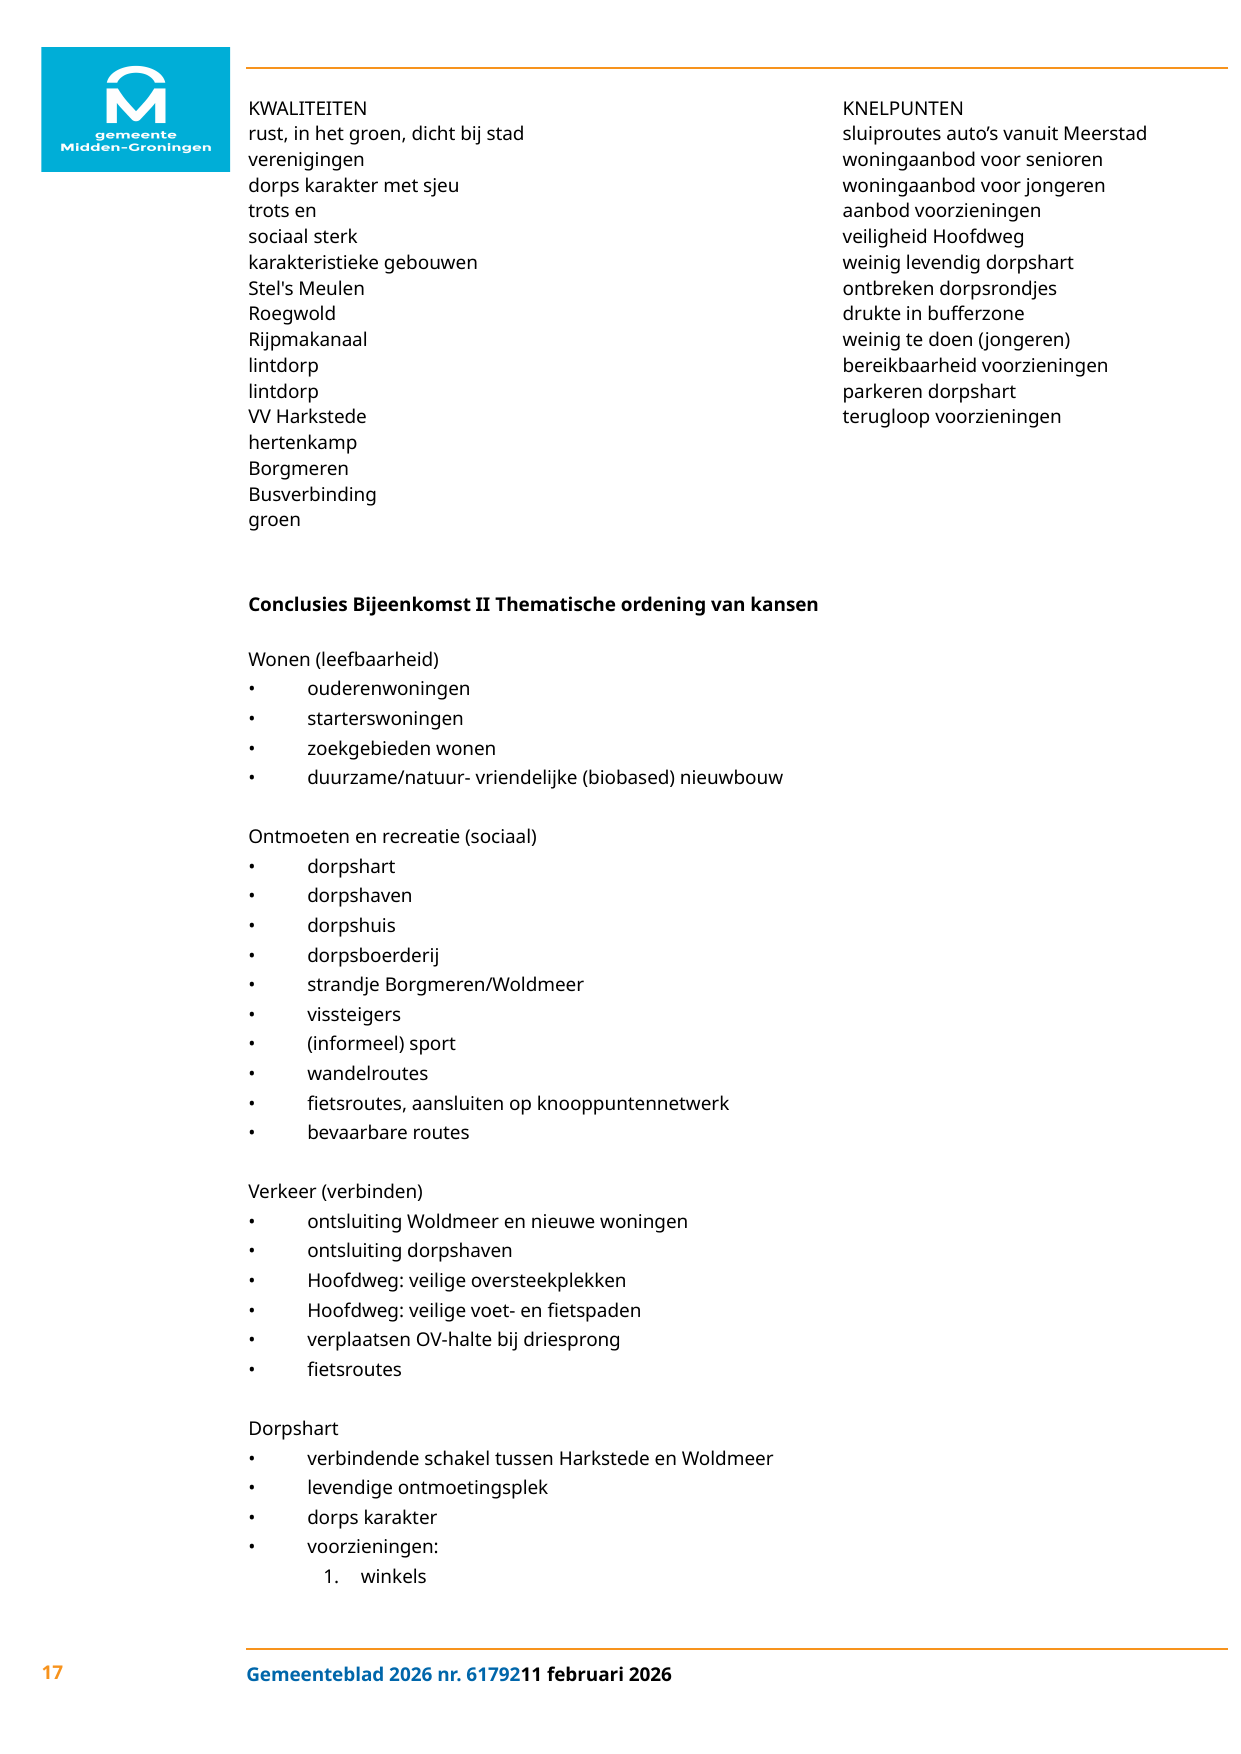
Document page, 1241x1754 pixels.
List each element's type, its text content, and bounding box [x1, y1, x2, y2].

table_cell [660, 429, 842, 455]
table_cell verenigingen [248, 146, 660, 172]
list dorpshaven [248, 883, 1152, 908]
table_cell [660, 224, 842, 249]
list verplaatsen OV-halte bij driesprong [248, 1326, 1152, 1352]
table_cell [660, 326, 842, 352]
table_cell weinig levendig dorpshart [843, 249, 1152, 275]
list levendige ontmoetingsplek [248, 1474, 1152, 1500]
table_header KWALITEITEN [248, 95, 660, 121]
table_cell [660, 121, 842, 146]
table_cell lintdorp [248, 352, 660, 378]
list dorps karakter [248, 1504, 1152, 1530]
list starterswoningen [248, 705, 1152, 731]
table_cell [660, 249, 842, 275]
list winkels [323, 1563, 1152, 1589]
list Hoofdweg: veilige oversteekplekken [248, 1267, 1152, 1293]
table_cell sociaal sterk [248, 224, 660, 249]
table_cell Borgmeren [248, 455, 660, 481]
list (informeel) sport [248, 1031, 1152, 1056]
list zoekgebieden wonen [248, 735, 1152, 761]
table_cell weinig te doen (jongeren) [843, 326, 1152, 352]
list dorpshuis [248, 912, 1152, 938]
table_cell Roegwold [248, 301, 660, 326]
table_cell Stel's Meulen [248, 275, 660, 301]
text Dorpshart [248, 1415, 1152, 1441]
table_cell [660, 146, 842, 172]
table_header [660, 95, 842, 121]
table_cell woningaanbod voor senioren [843, 146, 1152, 172]
list bevaarbare routes [248, 1119, 1152, 1145]
table_cell trots en [248, 198, 660, 223]
table_cell [660, 275, 842, 301]
list Hoofdweg: veilige voet- en fietspaden [248, 1297, 1152, 1323]
list fietsroutes [248, 1356, 1152, 1382]
table_cell ontbreken dorpsrondjes [843, 275, 1152, 301]
table_cell woningaanbod voor jongeren [843, 172, 1152, 198]
text Ontmoeten en recreatie (sociaal) [248, 823, 1152, 849]
table_cell aanbod voorzieningen [843, 198, 1152, 223]
picture [108, 66, 164, 82]
table_cell [660, 506, 842, 532]
table_cell veiligheid Hoofdweg [843, 224, 1152, 249]
table_cell [248, 532, 430, 558]
text Wonen (leefbaarheid) [248, 646, 1152, 672]
text Verkeer (verbinden) [248, 1178, 1152, 1204]
table_cell karakteristieke gebouwen [248, 249, 660, 275]
table_cell [660, 198, 842, 223]
table_cell terugloop voorzieningen [843, 404, 1152, 429]
picture [184, 146, 190, 153]
table_cell [660, 455, 842, 481]
picture [107, 89, 165, 122]
table_cell lintdorp [248, 378, 660, 403]
table_cell [660, 172, 842, 198]
table_cell [660, 301, 842, 326]
list verbindende schakel tussen Harkstede en Woldmeer [248, 1445, 1152, 1471]
table_cell [660, 352, 842, 378]
table_cell parkeren dorpshart [843, 378, 1152, 403]
table_cell rust, in het groen, dicht bij stad [248, 121, 660, 146]
table_cell VV Harkstede [248, 404, 660, 429]
table_cell bereikbaarheid voorzieningen [843, 352, 1152, 378]
table_cell Busverbinding [248, 481, 660, 506]
list duurzame/natuur- vriendelijke (biobased) nieuwbouw [248, 764, 1152, 790]
list ontsluiting Woldmeer en nieuwe woningen [248, 1208, 1152, 1234]
table_cell drukte in bufferzone [843, 301, 1152, 326]
list fietsroutes, aansluiten op knooppuntennetwerk [248, 1090, 1152, 1116]
table_header KNELPUNTEN [843, 95, 1152, 121]
table_cell hertenkamp [248, 429, 660, 455]
list strandje Borgmeren/Woldmeer [248, 971, 1152, 997]
table_cell [660, 404, 842, 429]
table_cell dorps karakter met sjeu [248, 172, 660, 198]
list ontsluiting dorpshaven [248, 1238, 1152, 1263]
table_cell groen [248, 506, 660, 532]
table_cell [660, 378, 842, 403]
list dorpshart [248, 853, 1152, 879]
list vissteigers [248, 1001, 1152, 1027]
table_cell Rijpmakanaal [248, 326, 660, 352]
table_cell sluiproutes auto’s vanuit Meerstad [843, 121, 1152, 146]
table_cell [660, 481, 842, 506]
text Conclusies Bijeenkomst II Thematische ordening van kansen [248, 591, 1152, 616]
list wandelroutes [248, 1060, 1152, 1086]
list dorpsboerderij [248, 942, 1152, 968]
list ouderenwoningen [248, 676, 1152, 701]
list voorzieningen: [248, 1533, 1152, 1559]
